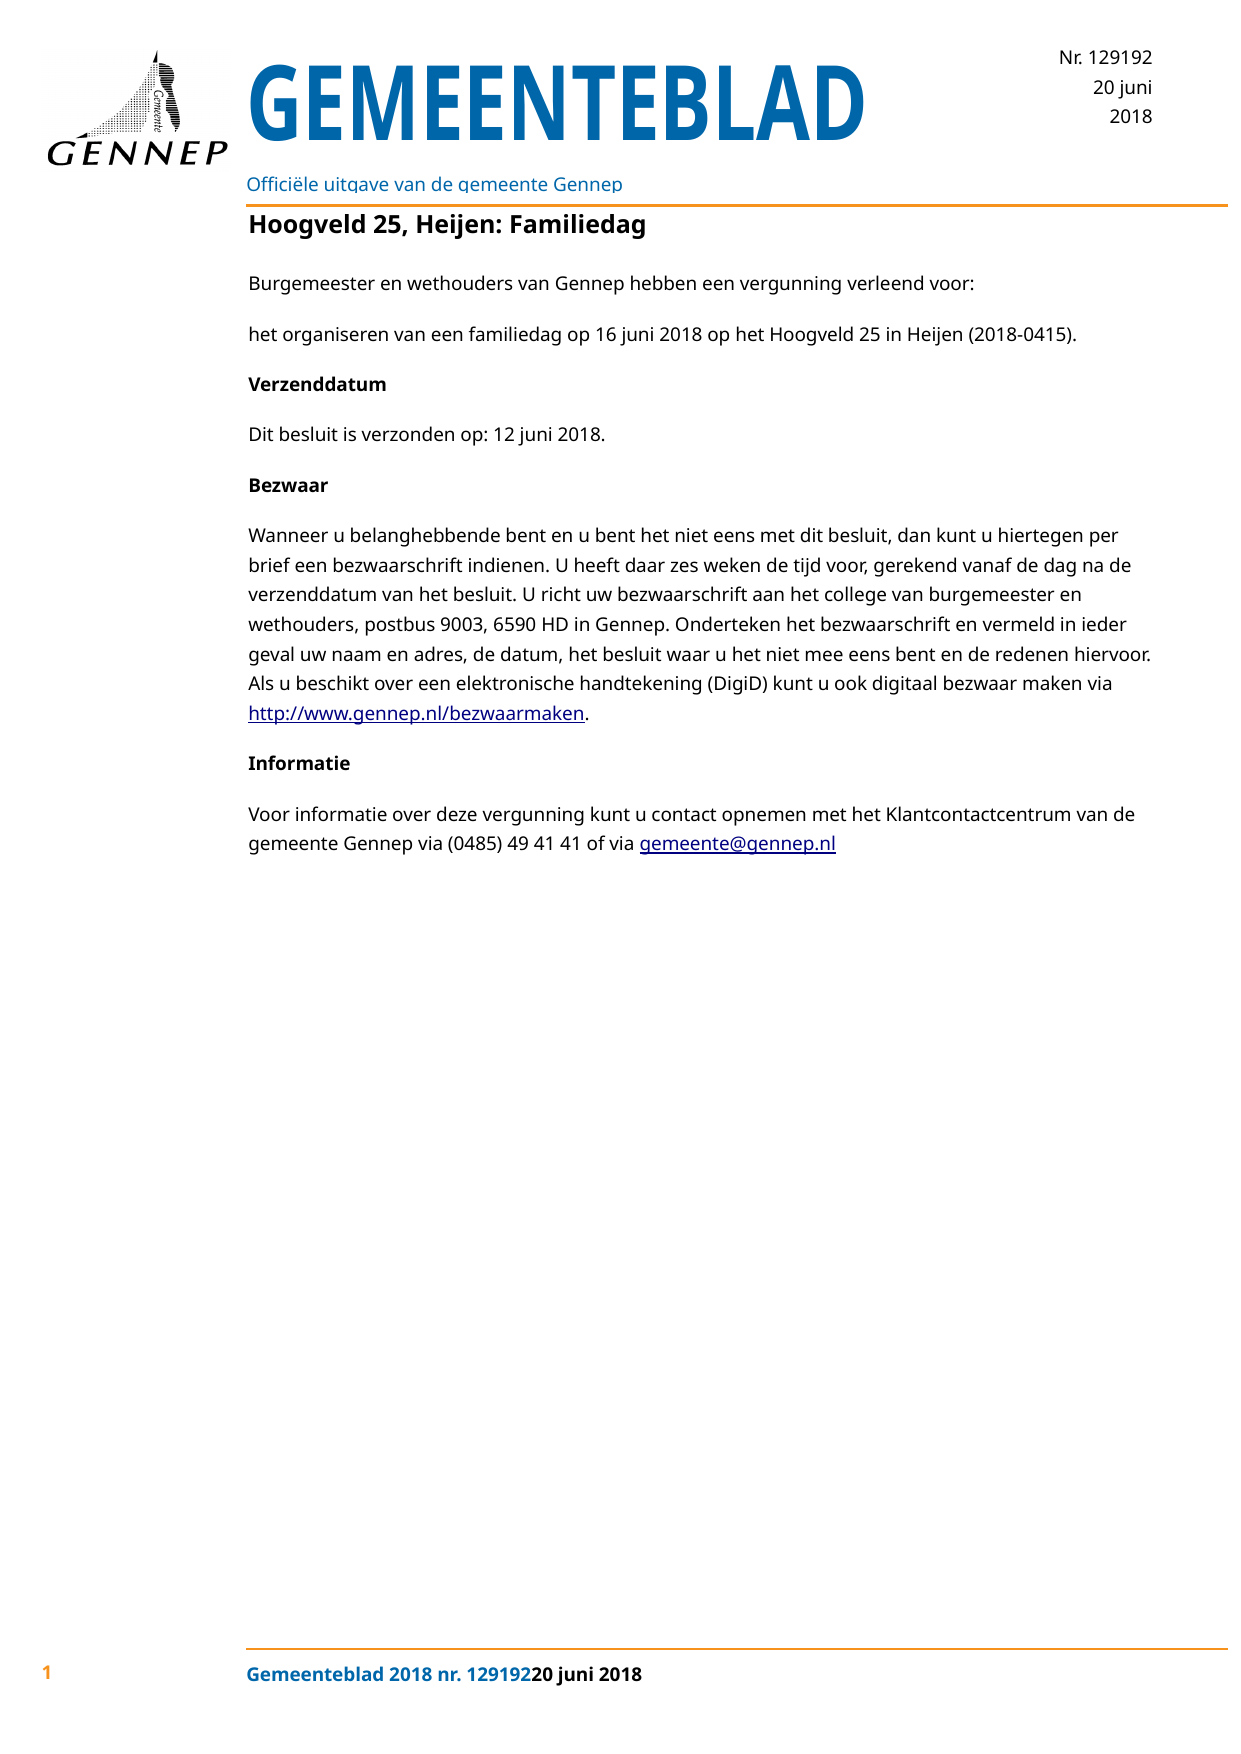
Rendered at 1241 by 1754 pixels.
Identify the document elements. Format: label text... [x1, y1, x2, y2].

text Verzenddatum [248, 371, 1152, 397]
text Informatie [248, 750, 1152, 776]
text Burgemeester en wethouders van Gennep hebben een vergunning verleend voor: [248, 270, 1152, 296]
text Hoogveld 25, Heijen: Familiedag [248, 207, 1152, 241]
text Dit besluit is verzonden op: 12 juni 2018. [248, 422, 1152, 447]
text het organiseren van een familiedag op 16 juni 2018 op het Hoogveld 25 in Heijen (2018-0415). [248, 321, 1152, 346]
text Voor informatie over deze vergunning kunt u contact opnemen met het Klantcontactcentrum van de gemeente Gennep via (0485) 49 41 41 of via gemeente@gennep.nl [248, 801, 1152, 856]
text Wanneer u belanghebbende bent en u bent het niet eens met dit besluit, dan kunt u hiertegen per brief een bezwaarschrift indienen. U heeft daar zes weken de tijd voor, gerekend vanaf de dag na de verzenddatum van het besluit. U richt uw bezwaarschrift aan het college van burgemeester en wethouders, postbus 9003, 6590 HD in Gennep. Onderteken het bezwaarschrift en vermeld in ieder geval uw naam en adres, de datum, het besluit waar u het niet mee eens bent en de redenen hiervoor. Als u beschikt over een elektronische handtekening (DigiD) kunt u ook digitaal bezwaar maken via http://www.gennep.nl/bezwaarmaken. [248, 522, 1152, 726]
picture [41, 47, 231, 172]
text Bezwaar [248, 472, 1152, 498]
